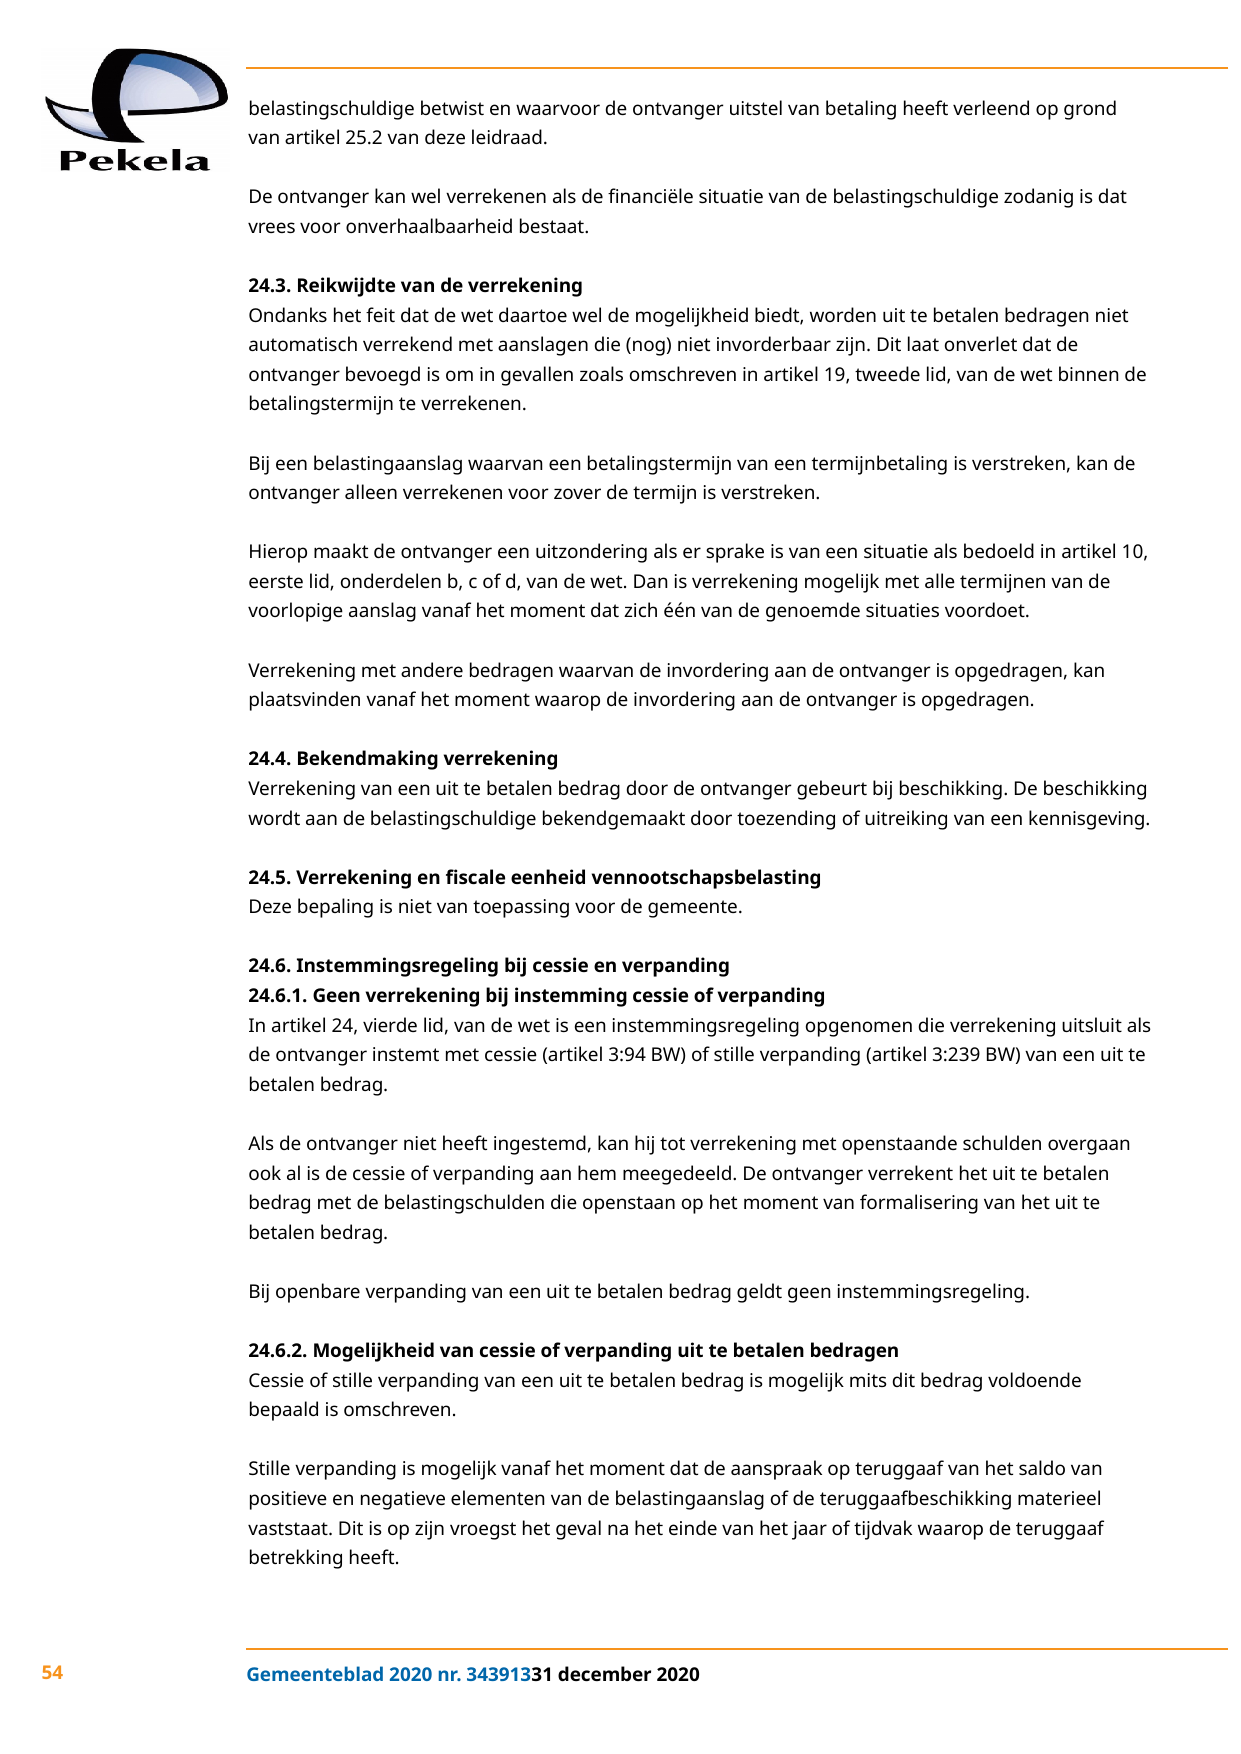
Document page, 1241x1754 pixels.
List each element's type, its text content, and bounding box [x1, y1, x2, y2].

text 24.6.2. Mogelijkheid van cessie of verpanding uit te betalen bedragen [248, 1337, 1152, 1363]
text Bij openbare verpanding van een uit te betalen bedrag geldt geen instemmingsregeling. [248, 1278, 1152, 1304]
text Verrekening met andere bedragen waarvan de invordering aan de ontvanger is opgedragen, kan plaatsvinden vanaf het moment waarop de invordering aan de ontvanger is opgedragen. [248, 657, 1152, 712]
text Ondanks het feit dat de wet daartoe wel de mogelijkheid biedt, worden uit te betalen bedragen niet automatisch verrekend met aanslagen die (nog) niet invorderbaar zijn. Dit laat onverlet dat de ontvanger bevoegd is om in gevallen zoals omschreven in artikel 19, tweede lid, van de wet binnen de betalingstermijn te verrekenen. [248, 302, 1152, 416]
text In artikel 24, vierde lid, van de wet is een instemmingsregeling opgenomen die verrekening uitsluit als de ontvanger instemt met cessie (artikel 3:94 BW) of stille verpanding (artikel 3:239 BW) van een uit te betalen bedrag. [248, 1012, 1152, 1097]
text 24.6.1. Geen verrekening bij instemming cessie of verpanding [248, 982, 1152, 1008]
text 24.4. Bekendmaking verrekening [248, 746, 1152, 771]
text 24.6. Instemmingsregeling bij cessie en verpanding [248, 953, 1152, 978]
text belastingschuldige betwist en waarvoor de ontvanger uitstel van betaling heeft verleend op grond van artikel 25.2 van deze leidraad. [248, 95, 1152, 150]
text Hierop maakt de ontvanger een uitzondering als er sprake is van een situatie als bedoeld in artikel 10, eerste lid, onderdelen b, c of d, van de wet. Dan is verrekening mogelijk met alle termijnen van de voorlopige aanslag vanaf het moment dat zich één van de genoemde situaties voordoet. [248, 538, 1152, 623]
text 24.3. Reikwijdte van de verrekening [248, 272, 1152, 298]
text 24.5. Verrekening en fiscale eenheid vennootschapsbelasting [248, 864, 1152, 890]
text De ontvanger kan wel verrekenen als de financiële situatie van de belastingschuldige zodanig is dat vrees voor onverhaalbaarheid bestaat. [248, 183, 1152, 239]
text Bij een belastingaanslag waarvan een betalingstermijn van een termijnbetaling is verstreken, kan de ontvanger alleen verrekenen voor zover de termijn is verstreken. [248, 450, 1152, 505]
text Stille verpanding is mogelijk vanaf het moment dat de aanspraak op teruggaaf van het saldo van positieve en negatieve elementen van de belastingaanslag of de teruggaafbeschikking materieel vaststaat. Dit is op zijn vroegst het geval na het einde van het jaar of tijdvak waarop de teruggaaf betrekking heeft. [248, 1456, 1152, 1570]
text Verrekening van een uit te betalen bedrag door de ontvanger gebeurt bij beschikking. De beschikking wordt aan de belastingschuldige bekendgemaakt door toezending of uitreiking van een kennisgeving. [248, 775, 1152, 831]
picture [41, 47, 231, 172]
text Deze bepaling is niet van toepassing voor de gemeente. [248, 893, 1152, 919]
text Cessie of stille verpanding van een uit te betalen bedrag is mogelijk mits dit bedrag voldoende bepaald is omschreven. [248, 1367, 1152, 1422]
text Als de ontvanger niet heeft ingestemd, kan hij tot verrekening met openstaande schulden overgaan ook al is de cessie of verpanding aan hem meegedeeld. De ontvanger verrekent het uit te betalen bedrag met de belastingschulden die openstaan op het moment van formalisering van het uit te betalen bedrag. [248, 1130, 1152, 1245]
